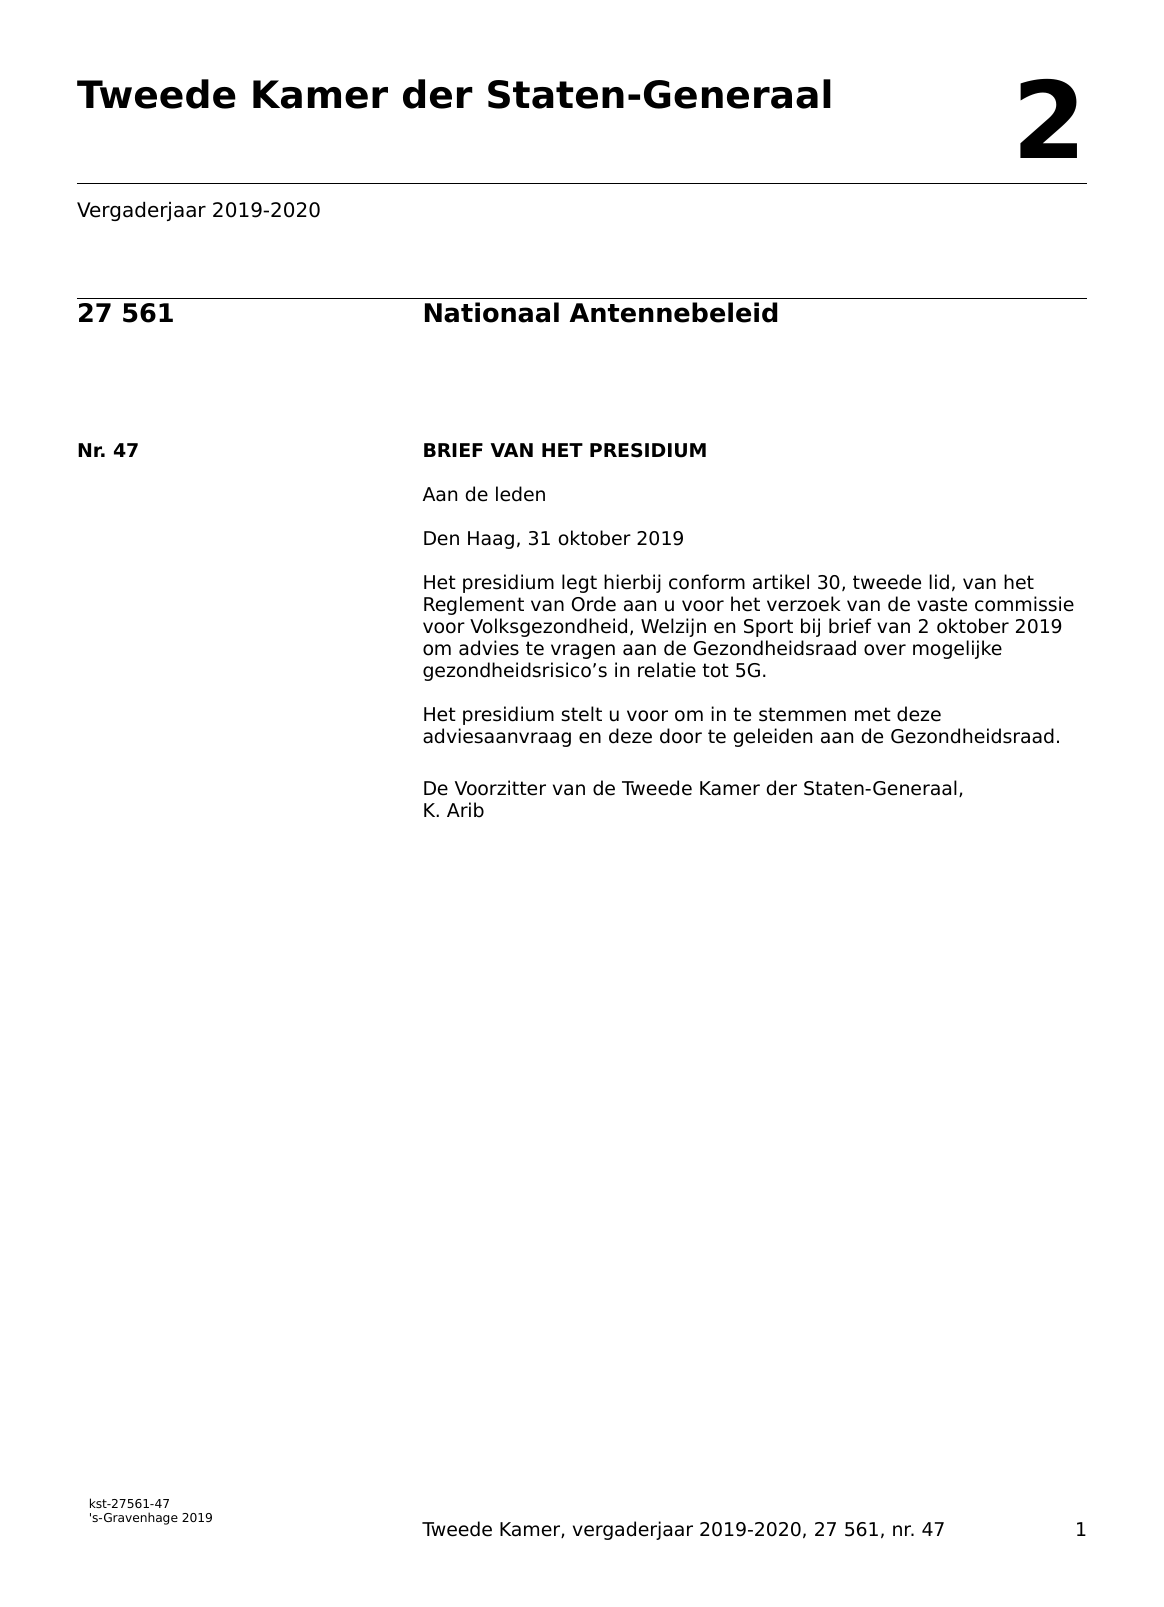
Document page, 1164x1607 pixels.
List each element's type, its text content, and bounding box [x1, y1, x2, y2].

text Den Haag, 31 oktober 2019 [422, 528, 1087, 550]
table_header 2 [886, 59, 1087, 183]
subtitle 27 561 Nationaal Antennebeleid [77, 299, 1087, 329]
subtitle Nr. 47 BRIEF VAN HET PRESIDIUM [77, 440, 1087, 462]
text Het presidium legt hierbij conform artikel 30, tweede lid, van het Reglement van Orde aan u voor het verzoek van de vaste commissie voor Volksgezondheid, Welzijn en Sport bij brief van 2 oktober 2019 om advies te vragen aan de Gezondheidsraad over mogelijke gezondheidsrisico’s in relatie tot 5G. [422, 572, 1087, 682]
text Het presidium stelt u voor om in te stemmen met deze adviesaanvraag en deze door te geleiden aan de Gezondheidsraad. [422, 704, 1087, 748]
text Aan de leden [422, 484, 1087, 506]
table_header Tweede Kamer der Staten-Generaal [77, 59, 886, 183]
text De Voorzitter van de Tweede Kamer der Staten-Generaal, K. Arib [422, 778, 1087, 822]
text kst-27561-47 [88, 1497, 323, 1511]
text 's-Gravenhage 2019 [88, 1511, 323, 1525]
table_cell Vergaderjaar 2019-2020 [77, 184, 1087, 298]
